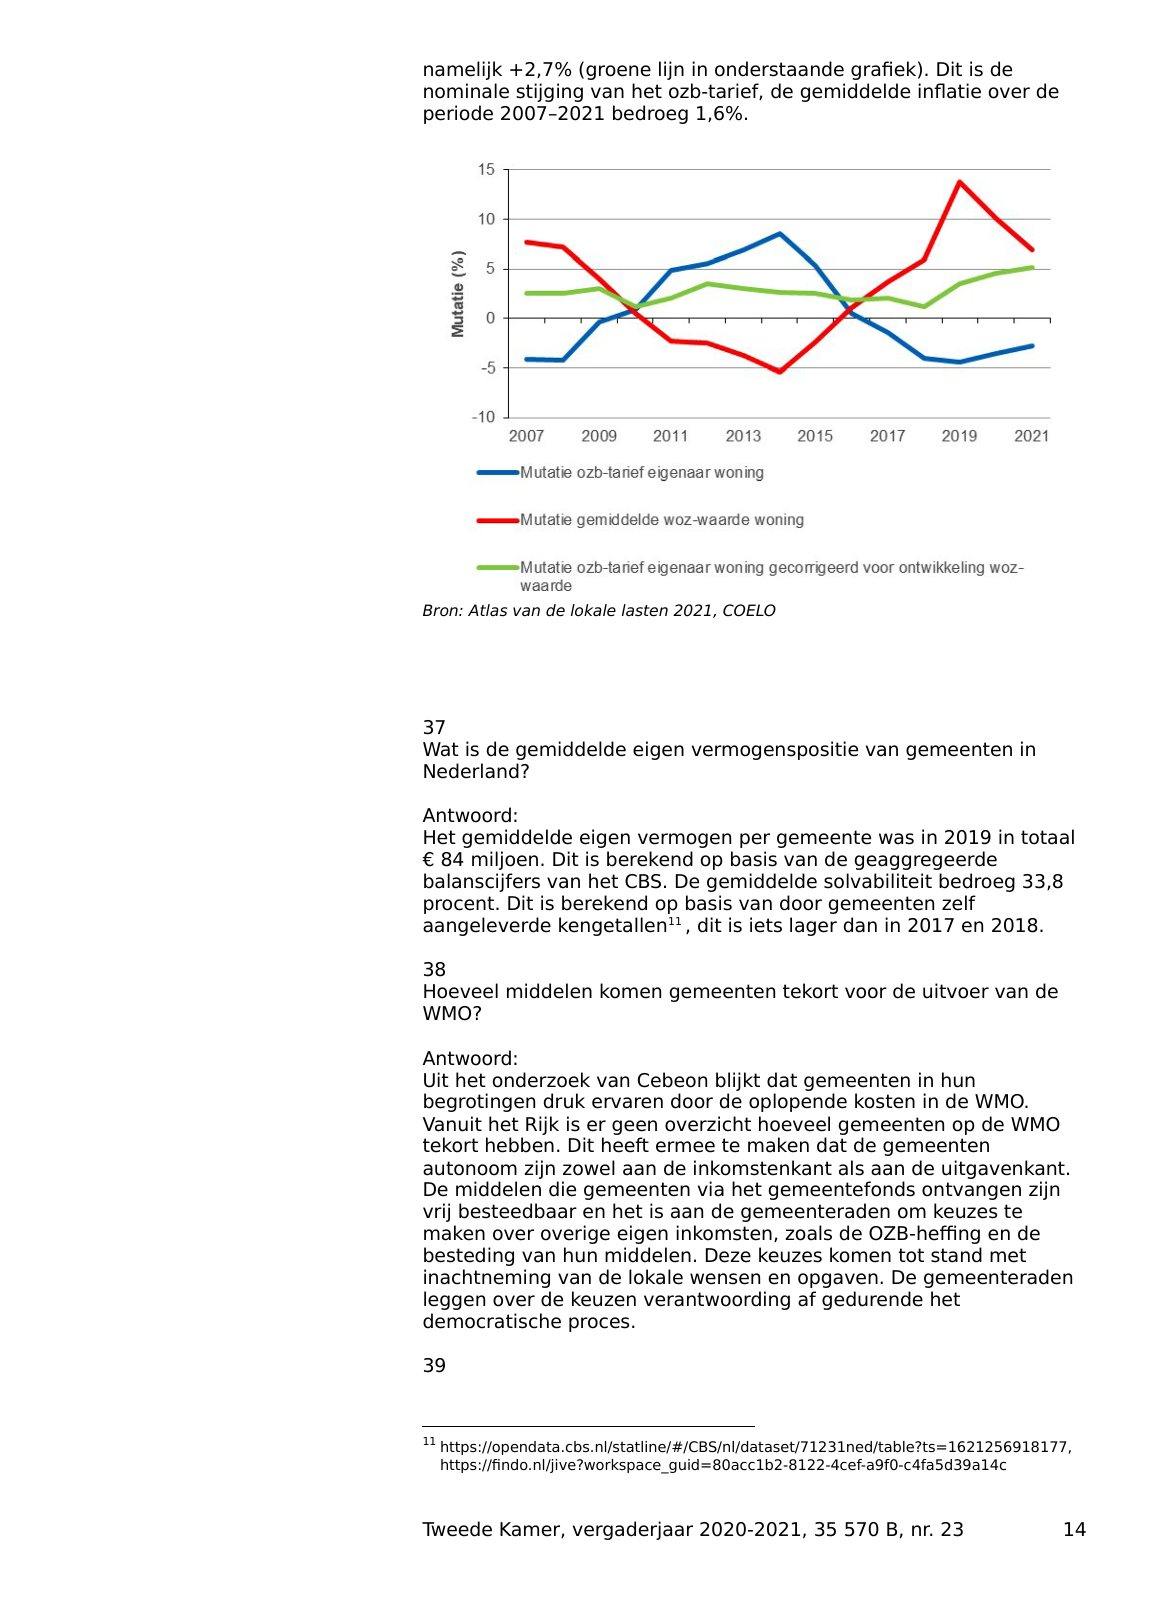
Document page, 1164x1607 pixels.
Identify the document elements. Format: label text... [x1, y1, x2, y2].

text Antwoord: [422, 805, 1087, 827]
text 39 [422, 1355, 1087, 1377]
text namelijk +2,7% (groene lijn in onderstaande grafiek). Dit is de nominale stijging van het ozb-tarief, de gemiddelde inflatie over de periode 2007–2021 bedroeg 1,6%. [422, 59, 1087, 125]
text 38 [422, 959, 1087, 981]
picture [422, 147, 1072, 591]
text https://opendata.cbs.nl/statline/#/CBS/nl/dataset/71231ned/table?ts=1621256918177, https://findo.nl/jive?workspace_guid=80acc1b2-8122-4cef-a9f0-c4fa5d39a14c [422, 1435, 1087, 1474]
text Antwoord: [422, 1047, 1087, 1069]
text Bron: Atlas van de lokale lasten 2021, COELO [422, 602, 1072, 620]
text 37 [422, 717, 1087, 739]
text Wat is de gemiddelde eigen vermogenspositie van gemeenten in Nederland? [422, 739, 1087, 783]
text Uit het onderzoek van Cebeon blijkt dat gemeenten in hun begrotingen druk ervaren door de oplopende kosten in de WMO. Vanuit het Rijk is er geen overzicht hoeveel gemeenten op de WMO tekort hebben. Dit heeft ermee te maken dat de gemeenten autonoom zijn zowel aan de inkomstenkant als aan de uitgavenkant. De middelen die gemeenten via het gemeentefonds ontvangen zijn vrij besteedbaar en het is aan de gemeenteraden om keuzes te maken over overige eigen inkomsten, zoals de OZB-heffing en de besteding van hun middelen. Deze keuzes komen tot stand met inachtneming van de lokale wensen en opgaven. De gemeenteraden leggen over de keuzen verantwoording af gedurende het democratische proces. [422, 1069, 1087, 1333]
text Het gemiddelde eigen vermogen per gemeente was in 2019 in totaal € 84 miljoen. Dit is berekend op basis van de geaggregeerde balanscijfers van het CBS. De gemiddelde solvabiliteit bedroeg 33,8 procent. Dit is berekend op basis van door gemeenten zelf aangeleverde kengetallen, dit is iets lager dan in 2017 en 2018. [422, 827, 1087, 937]
text Hoeveel middelen komen gemeenten tekort voor de uitvoer van de WMO? [422, 981, 1087, 1025]
